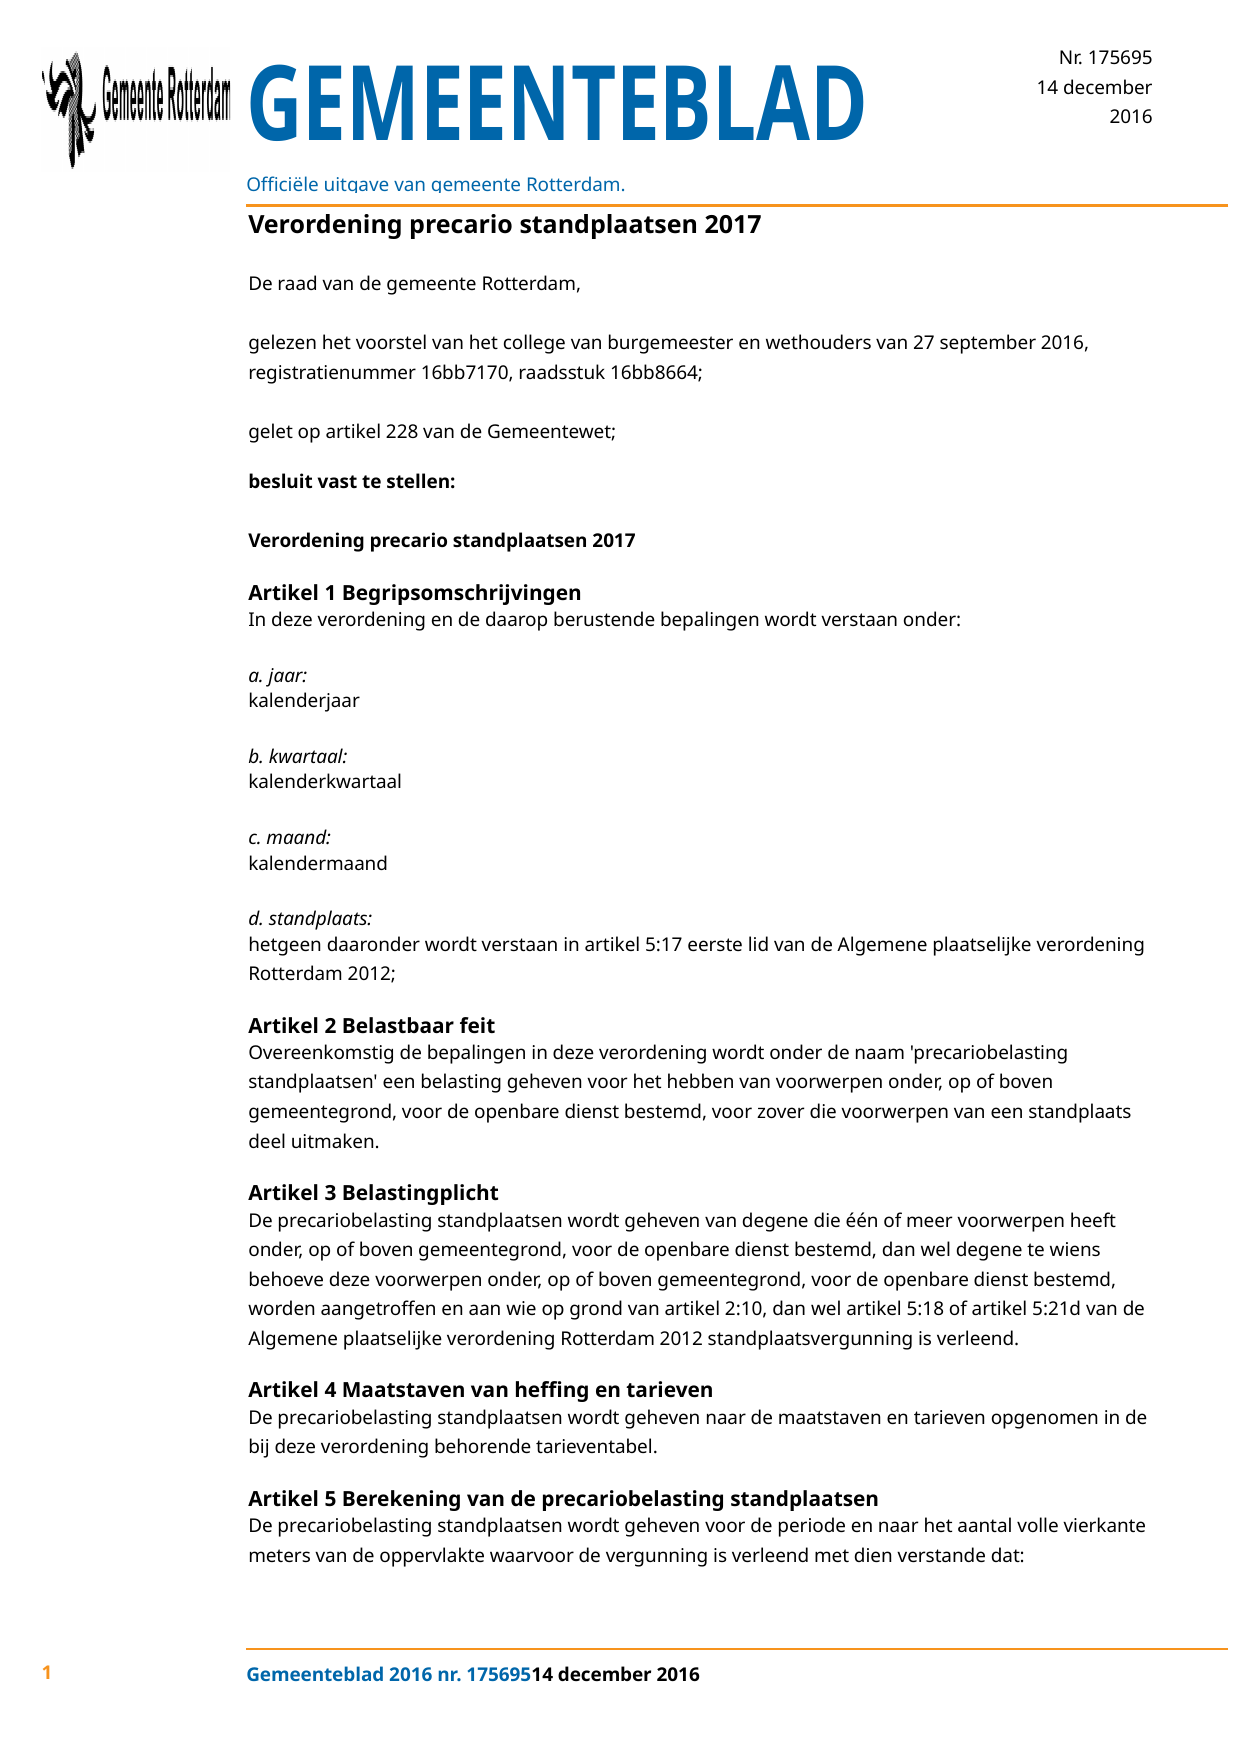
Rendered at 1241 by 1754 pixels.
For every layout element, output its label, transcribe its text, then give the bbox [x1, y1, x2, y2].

text In deze verordening en de daarop berustende bepalingen wordt verstaan onder: [248, 607, 1152, 632]
text d. standplaats: [248, 905, 1152, 931]
text a. jaar: [248, 662, 1152, 688]
text kalenderjaar [248, 688, 1152, 713]
picture [41, 47, 231, 172]
text Artikel 1 Begripsomschrijvingen [248, 578, 1152, 607]
text kalenderkwartaal [248, 769, 1152, 794]
text gelezen het voorstel van het college van burgemeester en wethouders van 27 september 2016, registratienummer 16bb7170, raadsstuk 16bb8664; [248, 329, 1152, 385]
text gelet op artikel 228 van de Gemeentewet; [248, 418, 1152, 444]
text De precariobelasting standplaatsen wordt geheven voor de periode en naar het aantal volle vierkante meters van de oppervlakte waarvoor de vergunning is verleend met dien verstande dat: [248, 1512, 1152, 1568]
text b. kwartaal: [248, 743, 1152, 769]
text De precariobelasting standplaatsen wordt geheven naar de maatstaven en tarieven opgenomen in de bij deze verordening behorende tarieventabel. [248, 1404, 1152, 1459]
text besluit vast te stellen: [248, 468, 1152, 494]
text De precariobelasting standplaatsen wordt geheven van degene die één of meer voorwerpen heeft onder, op of boven gemeentegrond, voor de openbare dienst bestemd, dan wel degene te wiens behoeve deze voorwerpen onder, op of boven gemeentegrond, voor de openbare dienst bestemd, worden aangetroffen en aan wie op grond van artikel 2:10, dan wel artikel 5:18 of artikel 5:21d van de Algemene plaatselijke verordening Rotterdam 2012 standplaatsvergunning is verleend. [248, 1207, 1152, 1351]
text hetgeen daaronder wordt verstaan in artikel 5:17 eerste lid van de Algemene plaatselijke verordening Rotterdam 2012; [248, 931, 1152, 986]
text Verordening precario standplaatsen 2017 [248, 207, 1152, 241]
text Artikel 4 Maatstaven van heffing en tarieven [248, 1376, 1152, 1404]
text Artikel 5 Berekening van de precariobelasting standplaatsen [248, 1484, 1152, 1512]
text kalendermaand [248, 850, 1152, 875]
text Overeenkomstig de bepalingen in deze verordening wordt onder de naam 'precariobelasting standplaatsen' een belasting geheven voor het hebben van voorwerpen onder, op of boven gemeentegrond, voor de openbare dienst bestemd, voor zover die voorwerpen van een standplaats deel uitmaken. [248, 1039, 1152, 1154]
text Artikel 2 Belastbaar feit [248, 1011, 1152, 1039]
text Artikel 3 Belastingplicht [248, 1178, 1152, 1207]
text c. maand: [248, 824, 1152, 850]
text De raad van de gemeente Rotterdam, [248, 270, 1152, 296]
text Verordening precario standplaatsen 2017 [248, 528, 1152, 553]
